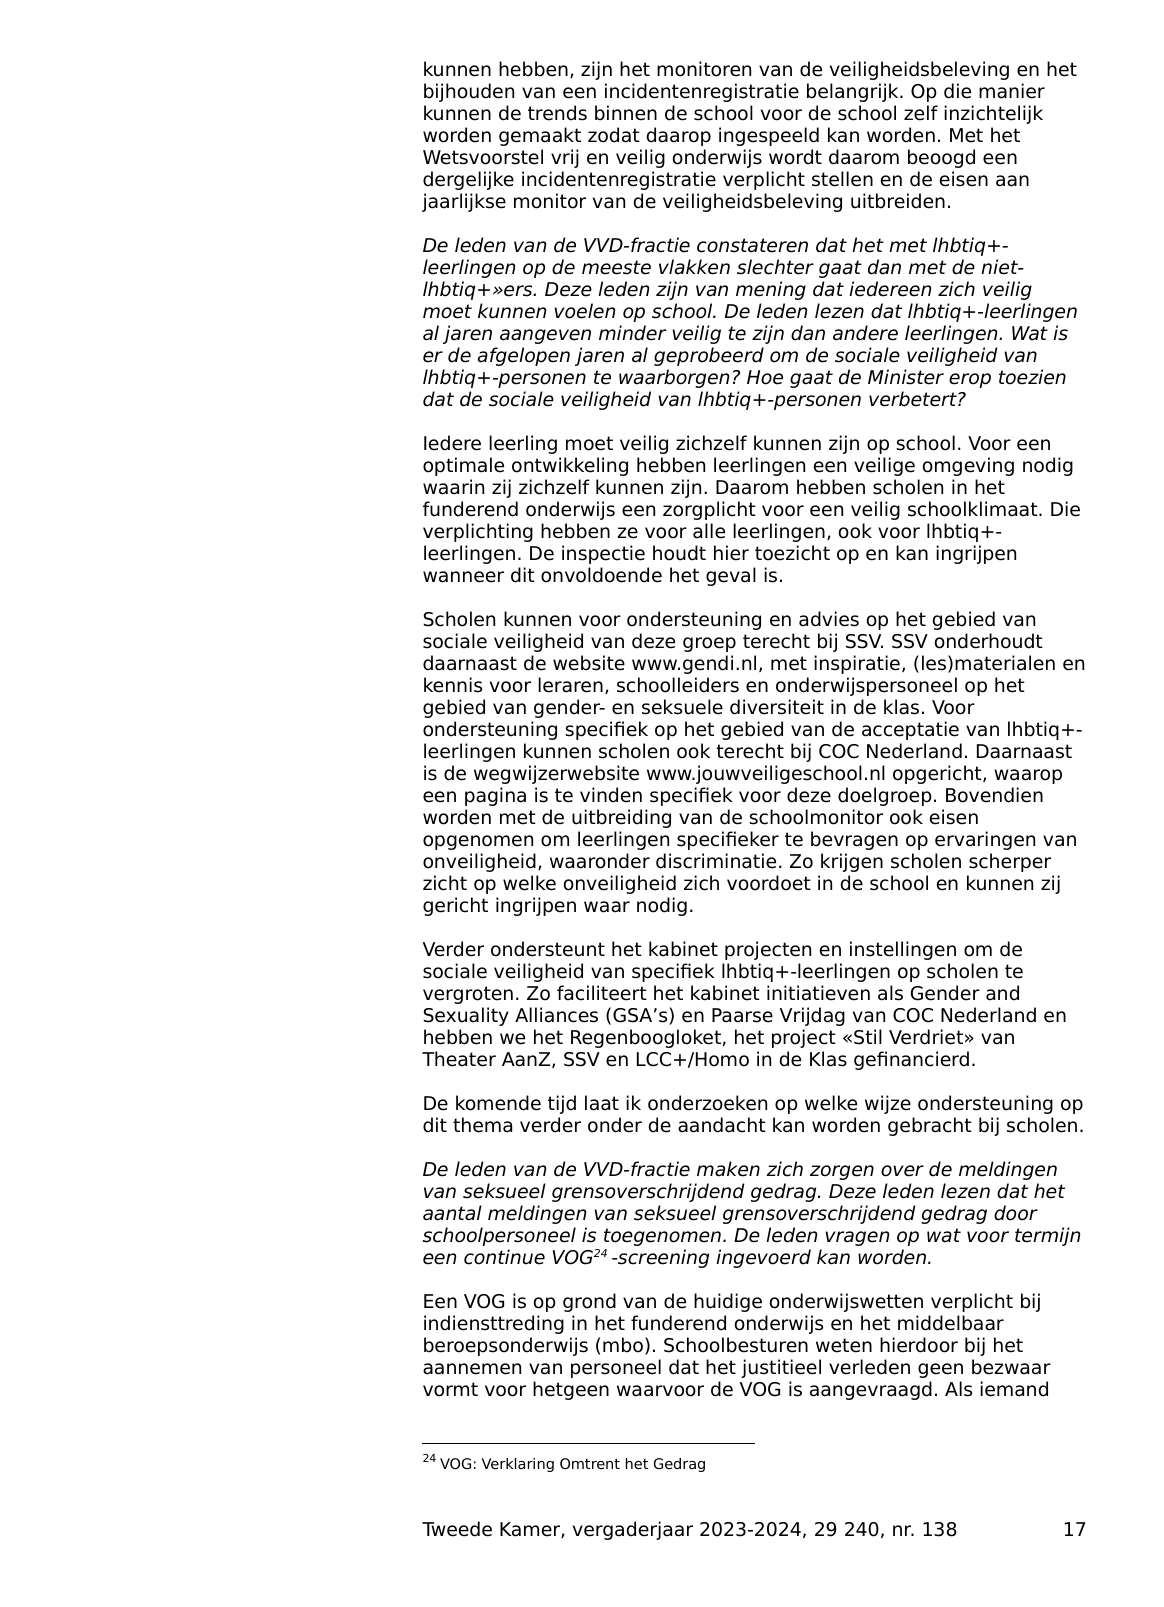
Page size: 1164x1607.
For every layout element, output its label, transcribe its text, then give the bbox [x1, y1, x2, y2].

text De komende tijd laat ik onderzoeken op welke wijze ondersteuning op dit thema verder onder de aandacht kan worden gebracht bij scholen. [422, 1093, 1087, 1137]
text Iedere leerling moet veilig zichzelf kunnen zijn op school. Voor een optimale ontwikkeling hebben leerlingen een veilige omgeving nodig waarin zij zichzelf kunnen zijn. Daarom hebben scholen in het funderend onderwijs een zorgplicht voor een veilig schoolklimaat. Die verplichting hebben ze voor alle leerlingen, ook voor lhbtiq+-leerlingen. De inspectie houdt hier toezicht op en kan ingrijpen wanneer dit onvoldoende het geval is. [422, 433, 1087, 587]
text Verder ondersteunt het kabinet projecten en instellingen om de sociale veiligheid van specifiek lhbtiq+-leerlingen op scholen te vergroten. Zo faciliteert het kabinet initiatieven als Gender and Sexuality Alliances (GSA’s) en Paarse Vrijdag van COC Nederland en hebben we het Regenboogloket, het project «Stil Verdriet» van Theater AanZ, SSV en LCC+/Homo in de Klas gefinancierd. [422, 939, 1087, 1071]
text kunnen hebben, zijn het monitoren van de veiligheidsbeleving en het bijhouden van een incidentenregistratie belangrijk. Op die manier kunnen de trends binnen de school voor de school zelf inzichtelijk worden gemaakt zodat daarop ingespeeld kan worden. Met het Wetsvoorstel vrij en veilig onderwijs wordt daarom beoogd een dergelijke incidentenregistratie verplicht stellen en de eisen aan jaarlijkse monitor van de veiligheidsbeleving uitbreiden. [422, 59, 1087, 213]
text De leden van de VVD-fractie maken zich zorgen over de meldingen van seksueel grensoverschrijdend gedrag. Deze leden lezen dat het aantal meldingen van seksueel grensoverschrijdend gedrag door schoolpersoneel is toegenomen. De leden vragen op wat voor termijn een continue VOG-screening ingevoerd kan worden. [422, 1159, 1087, 1269]
text Een VOG is op grond van de huidige onderwijswetten verplicht bij indiensttreding in het funderend onderwijs en het middelbaar beroepsonderwijs (mbo). Schoolbesturen weten hierdoor bij het aannemen van personeel dat het justitieel verleden geen bezwaar vormt voor hetgeen waarvoor de VOG is aangevraagd. Als iemand [422, 1291, 1087, 1401]
text VOG: Verklaring Omtrent het Gedrag [422, 1452, 1087, 1474]
text Scholen kunnen voor ondersteuning en advies op het gebied van sociale veiligheid van deze groep terecht bij SSV. SSV onderhoudt daarnaast de website www.gendi.nl, met inspiratie, (les)materialen en kennis voor leraren, schoolleiders en onderwijspersoneel op het gebied van gender- en seksuele diversiteit in de klas. Voor ondersteuning specifiek op het gebied van de acceptatie van lhbtiq+-leerlingen kunnen scholen ook terecht bij COC Nederland. Daarnaast is de wegwijzerwebsite www.jouwveiligeschool.nl opgericht, waarop een pagina is te vinden specifiek voor deze doelgroep. Bovendien worden met de uitbreiding van de schoolmonitor ook eisen opgenomen om leerlingen specifieker te bevragen op ervaringen van onveiligheid, waaronder discriminatie. Zo krijgen scholen scherper zicht op welke onveiligheid zich voordoet in de school en kunnen zij gericht ingrijpen waar nodig. [422, 609, 1087, 917]
text De leden van de VVD-fractie constateren dat het met lhbtiq+-leerlingen op de meeste vlakken slechter gaat dan met de niet-lhbtiq+»ers. Deze leden zijn van mening dat iedereen zich veilig moet kunnen voelen op school. De leden lezen dat lhbtiq+-leerlingen al jaren aangeven minder veilig te zijn dan andere leerlingen. Wat is er de afgelopen jaren al geprobeerd om de sociale veiligheid van lhbtiq+-personen te waarborgen? Hoe gaat de Minister erop toezien dat de sociale veiligheid van lhbtiq+-personen verbetert? [422, 235, 1087, 411]
